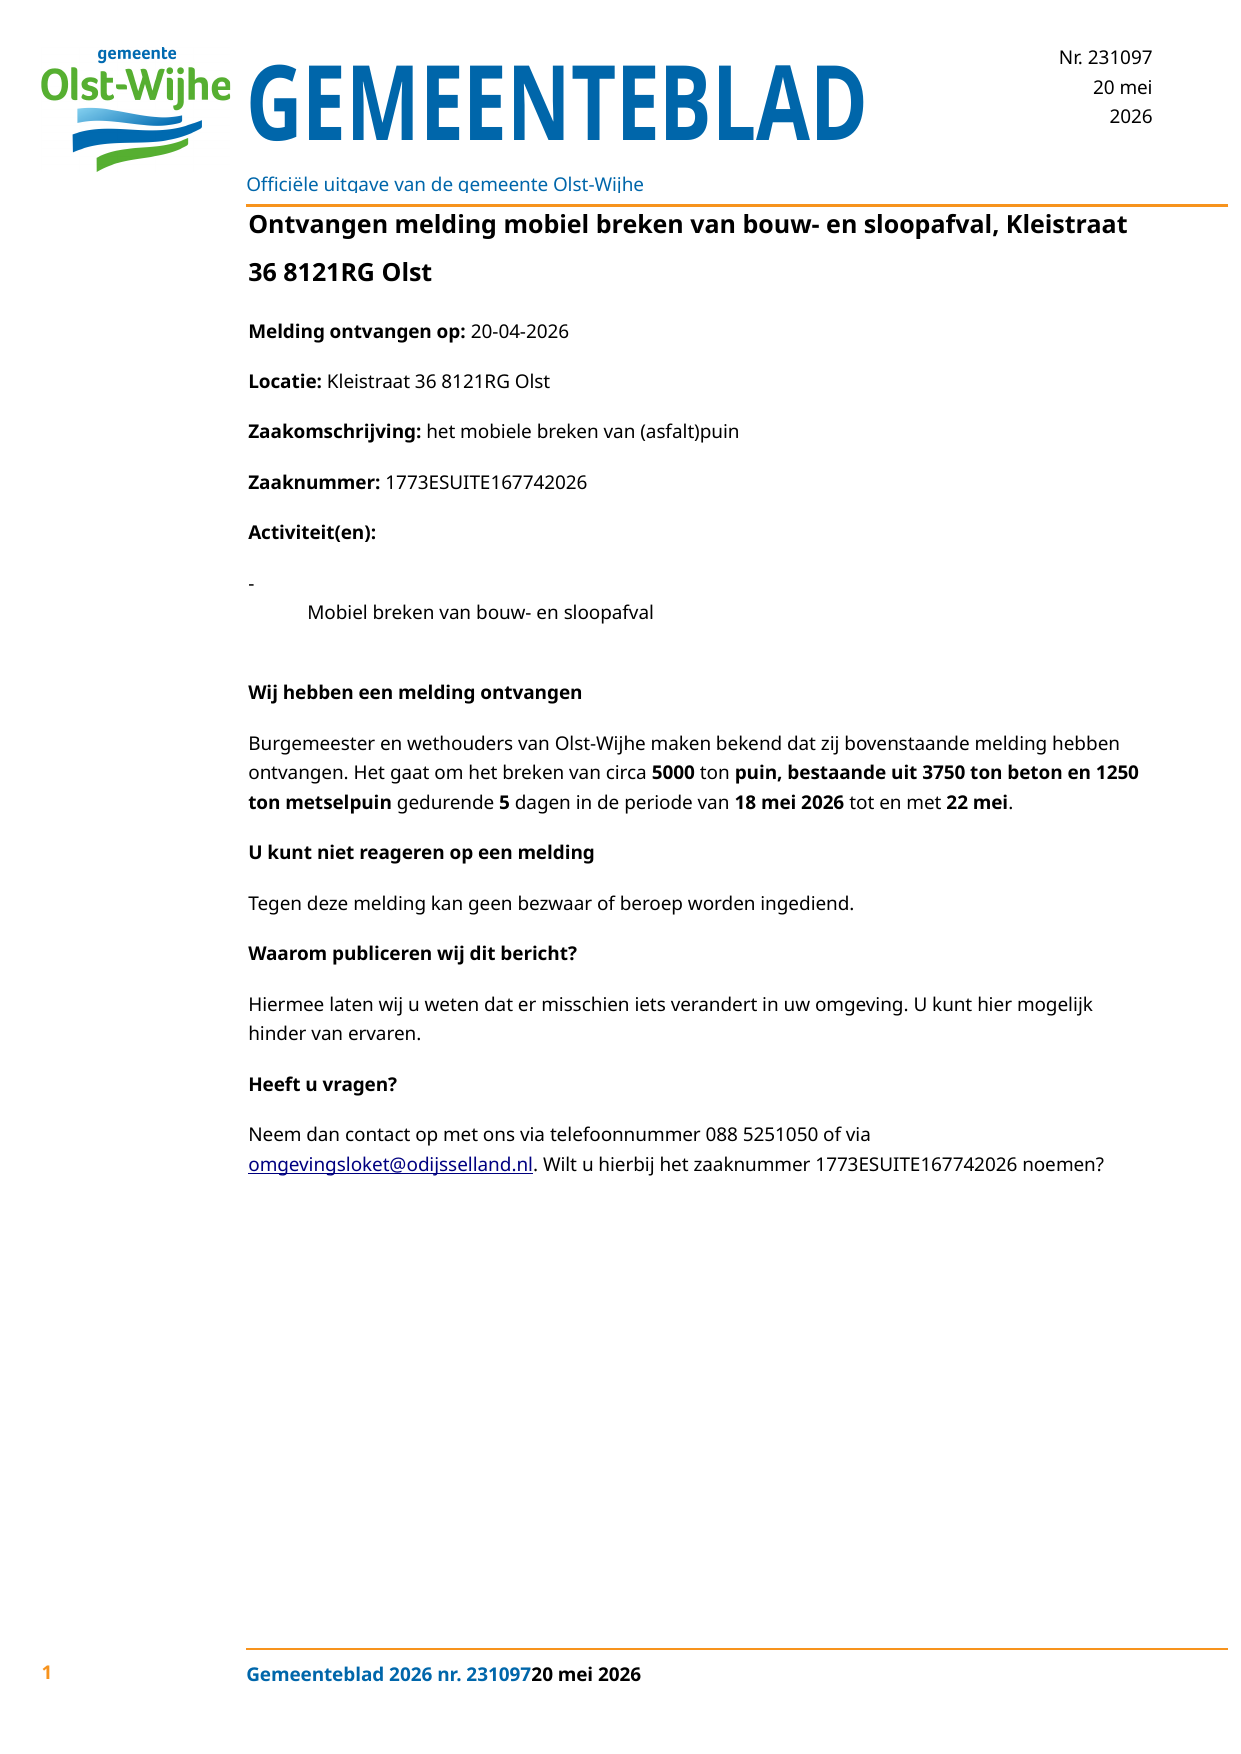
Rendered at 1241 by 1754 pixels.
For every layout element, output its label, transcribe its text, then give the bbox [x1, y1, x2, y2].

text Ontvangen melding mobiel breken van bouw- en sloopafval, Kleistraat 36 8121RG Olst [248, 207, 1152, 288]
text Heeft u vragen? [248, 1071, 1152, 1097]
picture [41, 47, 231, 172]
text U kunt niet reageren op een melding [248, 839, 1152, 865]
list Mobiel breken van bouw- en sloopafval [248, 599, 1152, 625]
text Wij hebben een melding ontvangen [248, 679, 1152, 705]
text Zaakomschrijving: het mobiele breken van (asfalt)puin [248, 419, 1152, 444]
text Neem dan contact op met ons via telefoonnummer 088 5251050 of via omgevingsloket@odijsselland.nl. Wilt u hierbij het zaaknummer 1773ESUITE167742026 noemen? [248, 1121, 1152, 1177]
text Melding ontvangen op: 20-04-2026 [248, 318, 1152, 344]
text Hiermee laten wij u weten dat er misschien iets verandert in uw omgeving. U kunt hier mogelijk hinder van ervaren. [248, 991, 1152, 1046]
text Activiteit(en): [248, 519, 1152, 545]
text Waarom publiceren wij dit bericht? [248, 940, 1152, 966]
text Burgemeester en wethouders van Olst-Wijhe maken bekend dat zij bovenstaande melding hebben ontvangen. Het gaat om het breken van circa 5000 ton puin, bestaande uit 3750 ton beton en 1250 ton metselpuin gedurende 5 dagen in de periode van 18 mei 2026 tot en met 22 mei. [248, 730, 1152, 815]
text Zaaknummer: 1773ESUITE167742026 [248, 469, 1152, 495]
text Locatie: Kleistraat 36 8121RG Olst [248, 368, 1152, 394]
text Tegen deze melding kan geen bezwaar of beroep worden ingediend. [248, 890, 1152, 916]
